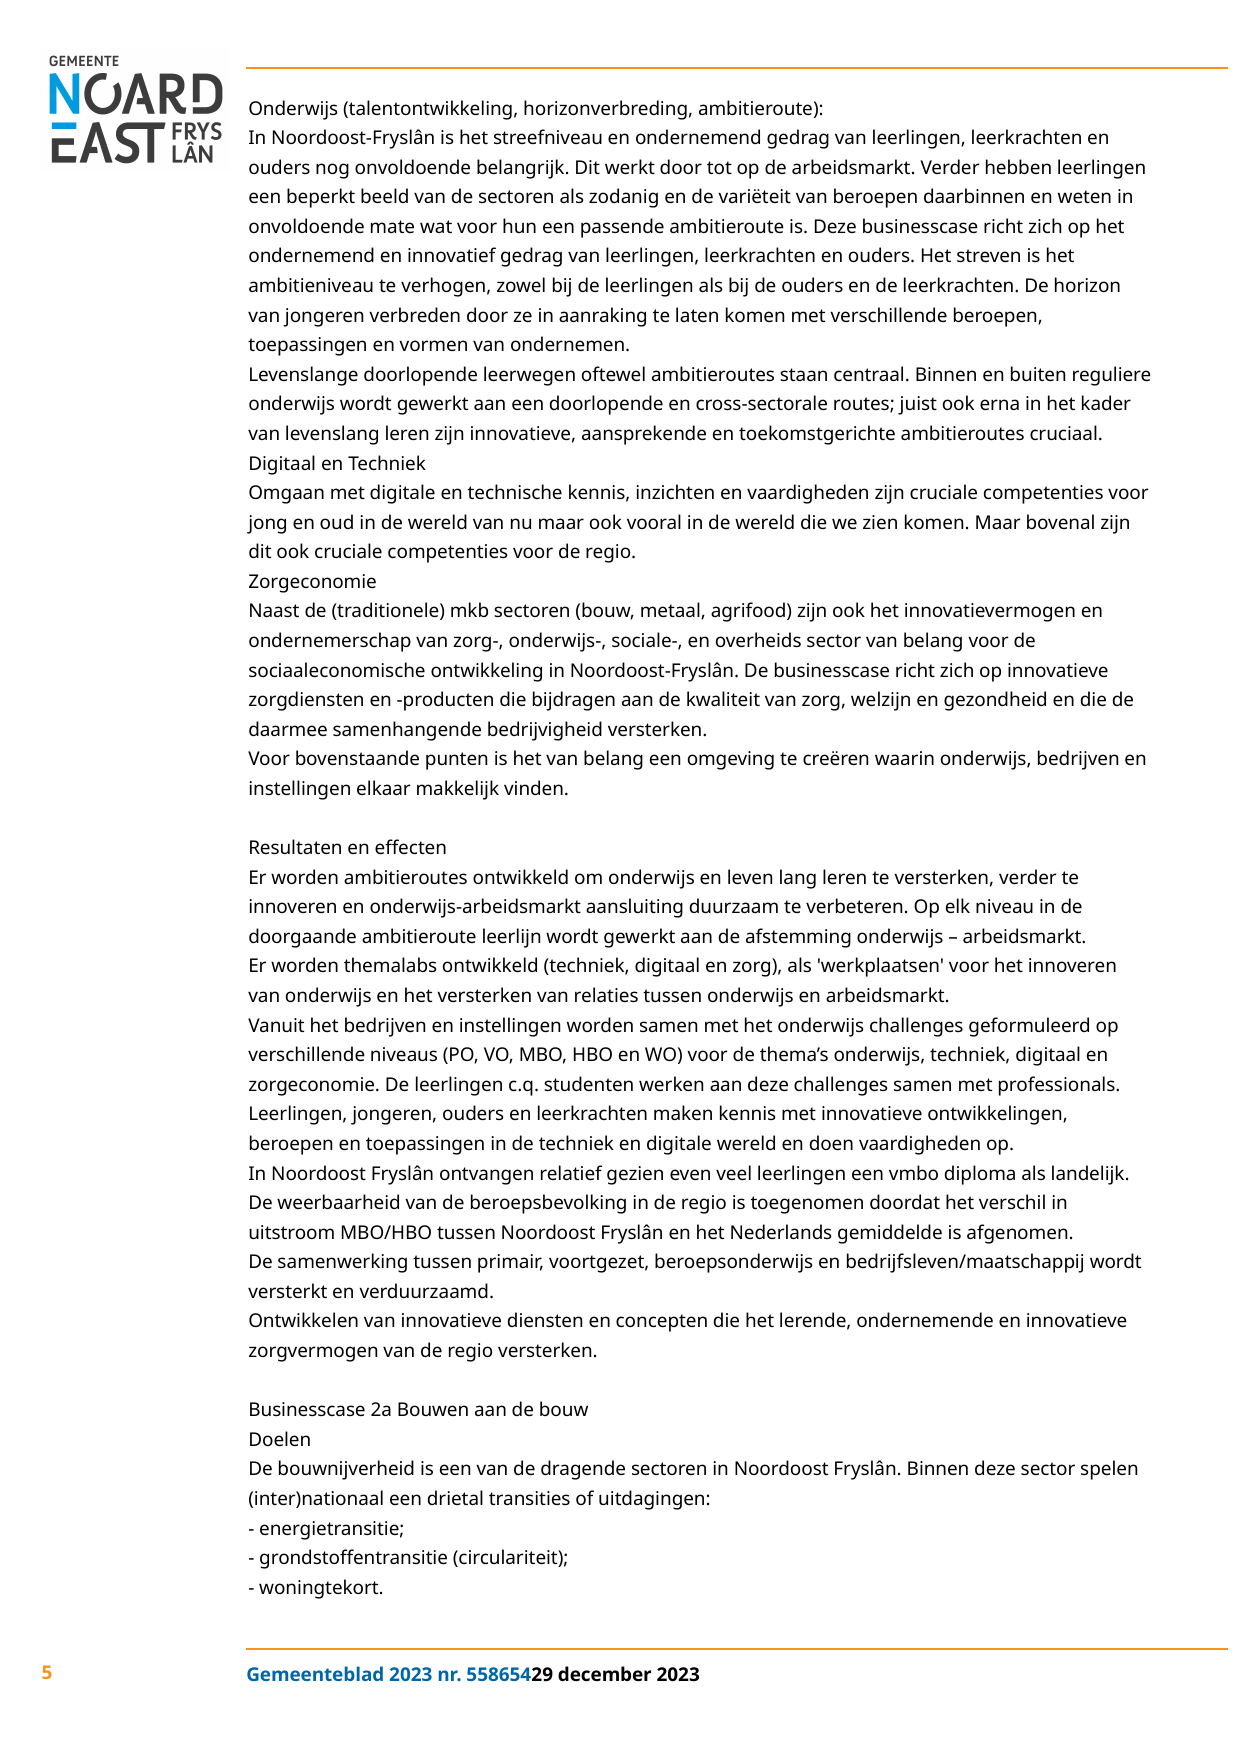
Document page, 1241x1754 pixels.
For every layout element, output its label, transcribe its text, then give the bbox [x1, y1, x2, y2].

text In Noordoost-Fryslân is het streefniveau en ondernemend gedrag van leerlingen, leerkrachten en ouders nog onvoldoende belangrijk. Dit werkt door tot op de arbeidsmarkt. Verder hebben leerlingen een beperkt beeld van de sectoren als zodanig en de variëteit van beroepen daarbinnen en weten in onvoldoende mate wat voor hun een passende ambitieroute is. Deze businesscase richt zich op het ondernemend en innovatief gedrag van leerlingen, leerkrachten en ouders. Het streven is het ambitieniveau te verhogen, zowel bij de leerlingen als bij de ouders en de leerkrachten. De horizon van jongeren verbreden door ze in aanraking te laten komen met verschillende beroepen, toepassingen en vormen van ondernemen. [248, 124, 1152, 357]
text - energietransitie; [248, 1515, 1152, 1541]
text Voor bovenstaande punten is het van belang een omgeving te creëren waarin onderwijs, bedrijven en instellingen elkaar makkelijk vinden. [248, 746, 1152, 801]
text Zorgeconomie [248, 568, 1152, 594]
text Naast de (traditionele) mkb sectoren (bouw, metaal, agrifood) zijn ook het innovatievermogen en ondernemerschap van zorg-, onderwijs-, sociale-, en overheids sector van belang voor de sociaaleconomische ontwikkeling in Noordoost-Fryslân. De businesscase richt zich op innovatieve zorgdiensten en -producten die bijdragen aan de kwaliteit van zorg, welzijn en gezondheid en die de daarmee samenhangende bedrijvigheid versterken. [248, 598, 1152, 742]
text Digitaal en Techniek [248, 450, 1152, 476]
text Vanuit het bedrijven en instellingen worden samen met het onderwijs challenges geformuleerd op verschillende niveaus (PO, VO, MBO, HBO en WO) voor de thema’s onderwijs, techniek, digitaal en zorgeconomie. De leerlingen c.q. studenten werken aan deze challenges samen met professionals. [248, 1012, 1152, 1097]
picture [41, 47, 231, 172]
text Resultaten en effecten [248, 834, 1152, 860]
text Er worden ambitieroutes ontwikkeld om onderwijs en leven lang leren te versterken, verder te innoveren en onderwijs-arbeidsmarkt aansluiting duurzaam te verbeteren. Op elk niveau in de doorgaande ambitieroute leerlijn wordt gewerkt aan de afstemming onderwijs – arbeidsmarkt. [248, 864, 1152, 949]
text Leerlingen, jongeren, ouders en leerkrachten maken kennis met innovatieve ontwikkelingen, beroepen en toepassingen in de techniek en digitale wereld en doen vaardigheden op. [248, 1101, 1152, 1156]
text Er worden themalabs ontwikkeld (techniek, digitaal en zorg), als 'werkplaatsen' voor het innoveren van onderwijs en het versterken van relaties tussen onderwijs en arbeidsmarkt. [248, 953, 1152, 1008]
text - woningtekort. [248, 1574, 1152, 1600]
text Levenslange doorlopende leerwegen oftewel ambitieroutes staan centraal. Binnen en buiten reguliere onderwijs wordt gewerkt aan een doorlopende en cross-sectorale routes; juist ook erna in het kader van levenslang leren zijn innovatieve, aansprekende en toekomstgerichte ambitieroutes cruciaal. [248, 361, 1152, 446]
text Ontwikkelen van innovatieve diensten en concepten die het lerende, ondernemende en innovatieve zorgvermogen van de regio versterken. [248, 1308, 1152, 1363]
text - grondstoffentransitie (circulariteit); [248, 1544, 1152, 1570]
text Businesscase 2a Bouwen aan de bouw [248, 1396, 1152, 1422]
text De bouwnijverheid is een van de dragende sectoren in Noordoost Fryslân. Binnen deze sector spelen (inter)nationaal een drietal transities of uitdagingen: [248, 1456, 1152, 1511]
text In Noordoost Fryslân ontvangen relatief gezien even veel leerlingen een vmbo diploma als landelijk. De weerbaarheid van de beroepsbevolking in de regio is toegenomen doordat het verschil in uitstroom MBO/HBO tussen Noordoost Fryslân en het Nederlands gemiddelde is afgenomen. [248, 1160, 1152, 1245]
text Omgaan met digitale en technische kennis, inzichten en vaardigheden zijn cruciale competenties voor jong en oud in de wereld van nu maar ook vooral in de wereld die we zien komen. Maar bovenal zijn dit ook cruciale competenties voor de regio. [248, 479, 1152, 564]
text Doelen [248, 1426, 1152, 1452]
text Onderwijs (talentontwikkeling, horizonverbreding, ambitieroute): [248, 95, 1152, 121]
text De samenwerking tussen primair, voortgezet, beroepsonderwijs en bedrijfsleven/maatschappij wordt versterkt en verduurzaamd. [248, 1248, 1152, 1304]
